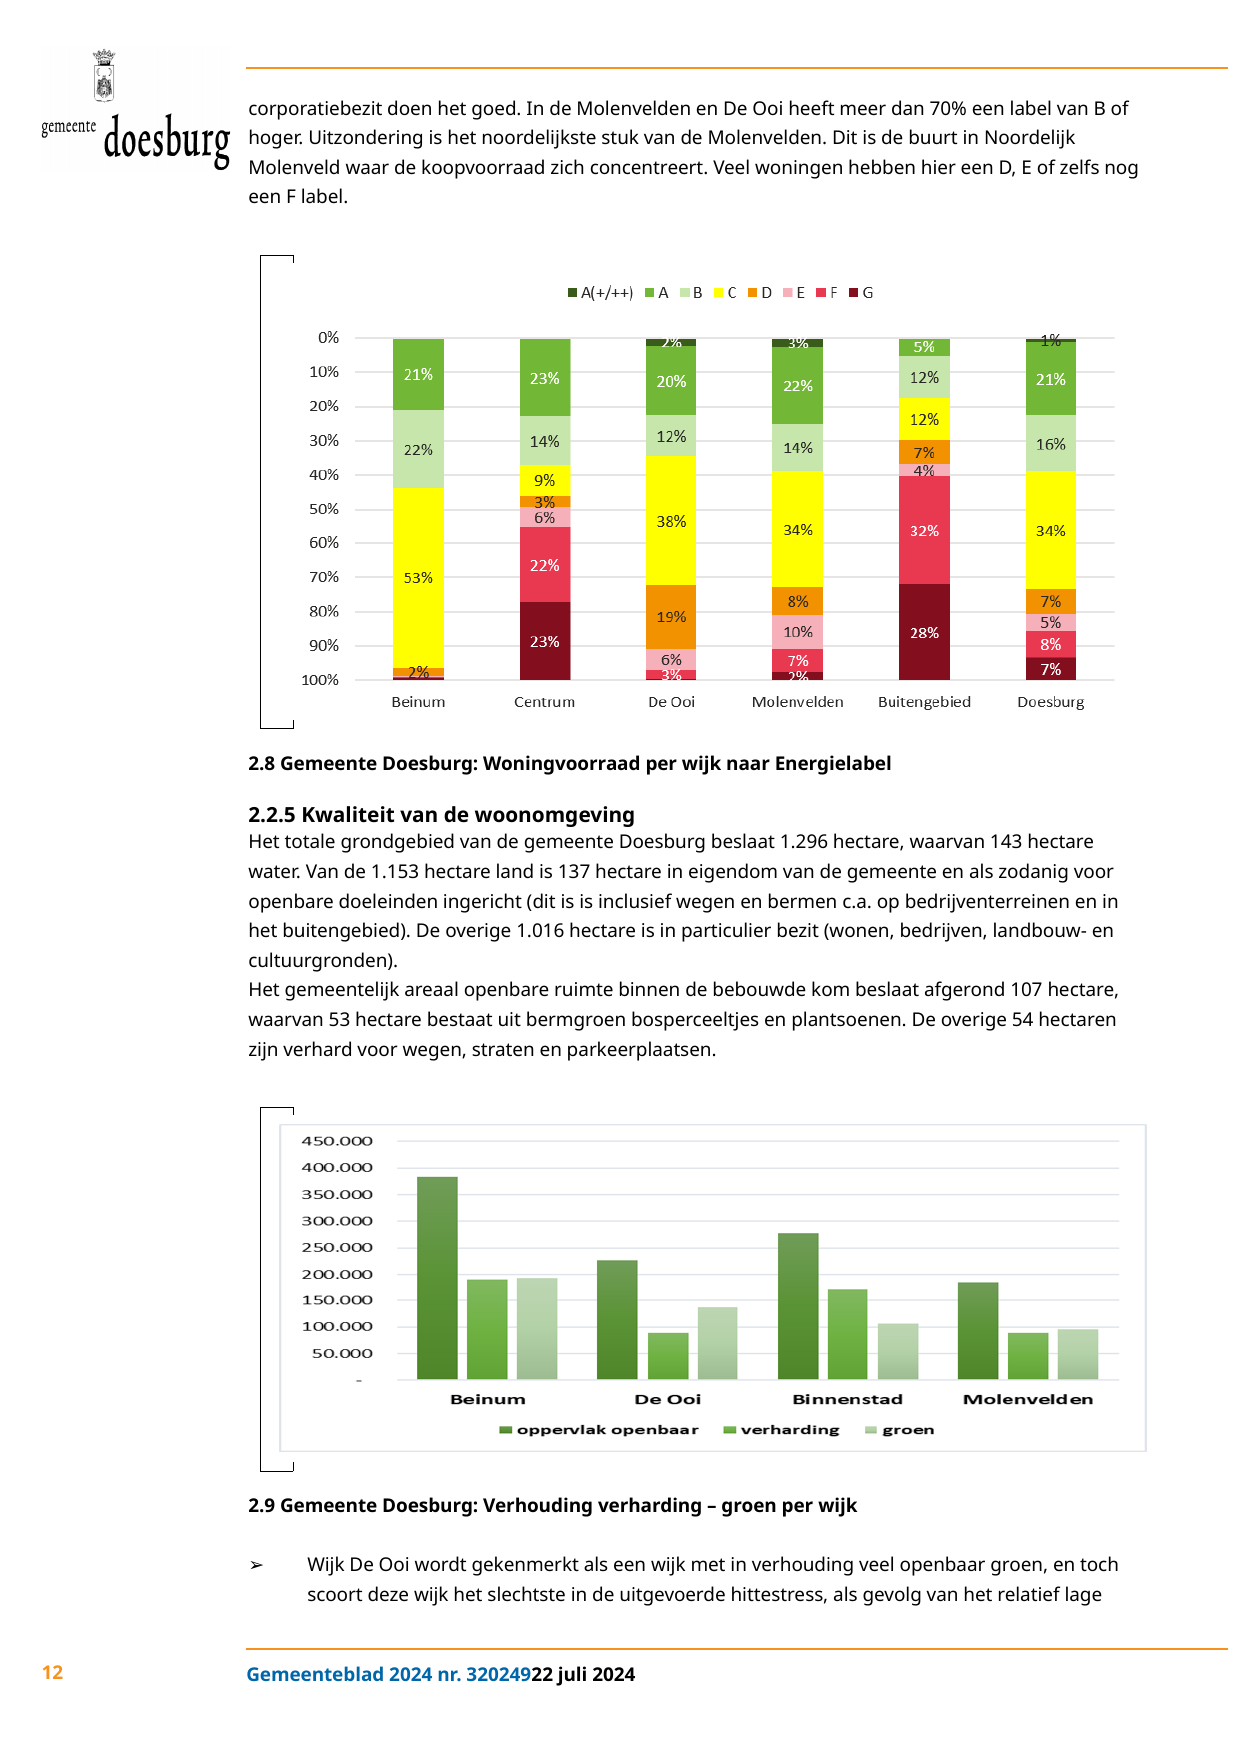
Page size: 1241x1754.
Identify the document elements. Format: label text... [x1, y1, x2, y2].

text Het totale grondgebied van de gemeente Doesburg beslaat 1.296 hectare, waarvan 143 hectare water. Van de 1.153 hectare land is 137 hectare in eigendom van de gemeente en als zodanig voor openbare doeleinden ingericht (dit is is inclusief wegen en bermen c.a. op bedrijventerreinen en in het buitengebied). De overige 1.016 hectare is in particulier bezit (wonen, bedrijven, landbouw- en cultuurgronden). [248, 829, 1152, 973]
list Wijk De Ooi wordt gekenmerkt als een wijk met in verhouding veel openbaar groen, en toch scoort deze wijk het slechtste in de uitgevoerde hittestress, als gevolg van het relatief lage [248, 1551, 1152, 1607]
text 2.2.5 Kwaliteit van de woonomgeving [248, 800, 1152, 829]
picture [268, 263, 1155, 720]
text 2.8 Gemeente Doesburg: Woningvoorraad per wijk naar Energielabel [248, 750, 1152, 776]
text Het gemeentelijk areaal openbare ruimte binnen de bebouwde kom beslaat afgerond 107 hectare, waarvan 53 hectare bestaat uit bermgroen bosperceeltjes en plantsoenen. De overige 54 hectaren zijn verhard voor wegen, straten en parkeerplaatsen. [248, 977, 1152, 1061]
text corporatiebezit doen het goed. In de Molenvelden en De Ooi heeft meer dan 70% een label van B of hoger. Uitzondering is het noordelijkste stuk van de Molenvelden. Dit is de buurt in Noordelijk Molenveld waar de koopvoorraad zich concentreert. Veel woningen hebben hier een D, E of zelfs nog een F label. [248, 95, 1152, 209]
picture [41, 47, 231, 172]
text 2.9 Gemeente Doesburg: Verhouding verharding – groen per wijk [248, 1492, 1152, 1518]
picture [268, 1115, 1155, 1462]
